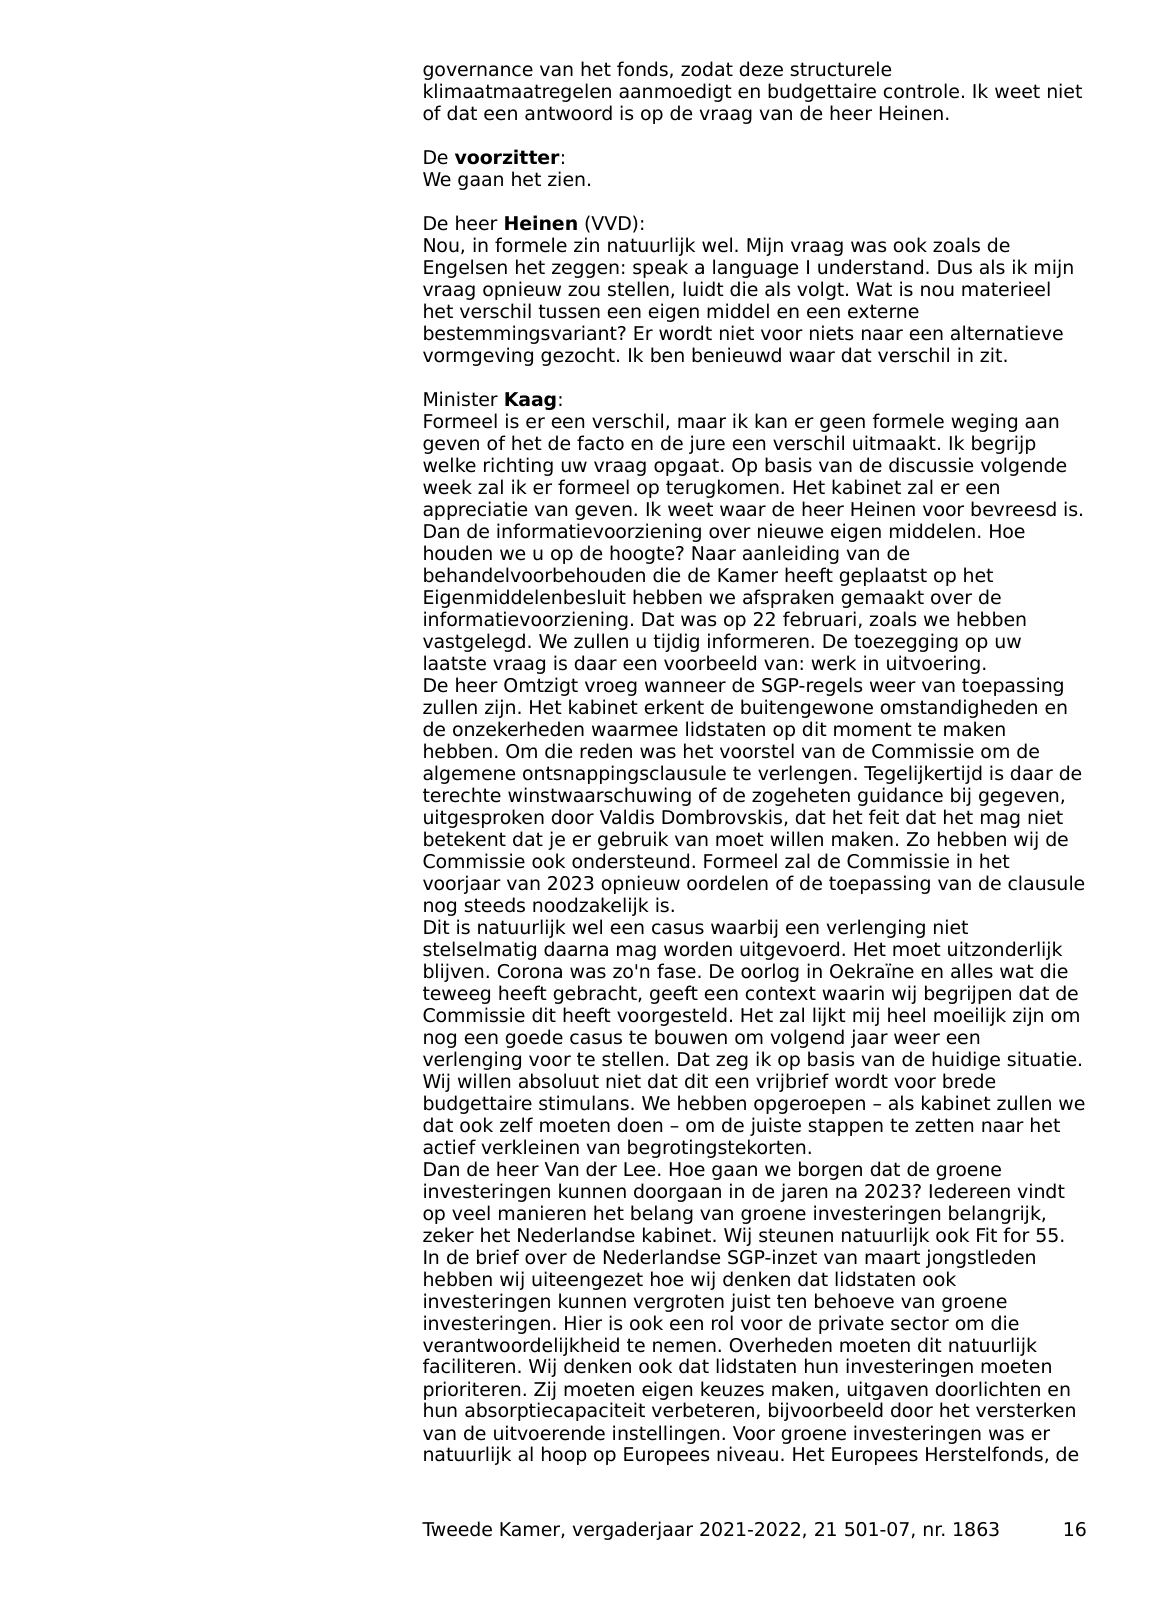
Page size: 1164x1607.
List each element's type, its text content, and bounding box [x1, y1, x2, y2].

text De heer Heinen (VVD): [422, 213, 1087, 235]
text Nou, in formele zin natuurlijk wel. Mijn vraag was ook zoals de Engelsen het zeggen: speak a language I understand. Dus als ik mijn vraag opnieuw zou stellen, luidt die als volgt. Wat is nou materieel het verschil tussen een eigen middel en een externe bestemmingsvariant? Er wordt niet voor niets naar een alternatieve vormgeving gezocht. Ik ben benieuwd waar dat verschil in zit. [422, 235, 1087, 367]
text Minister Kaag: [422, 389, 1087, 411]
text Dan de heer Van der Lee. Hoe gaan we borgen dat de groene investeringen kunnen doorgaan in de jaren na 2023? Iedereen vindt op veel manieren het belang van groene investeringen belangrijk, zeker het Nederlandse kabinet. Wij steunen natuurlijk ook Fit for 55. In de brief over de Nederlandse SGP-inzet van maart jongstleden hebben wij uiteengezet hoe wij denken dat lidstaten ook investeringen kunnen vergroten juist ten behoeve van groene investeringen. Hier is ook een rol voor de private sector om die verantwoordelijkheid te nemen. Overheden moeten dit natuurlijk faciliteren. Wij denken ook dat lidstaten hun investeringen moeten prioriteren. Zij moeten eigen keuzes maken, uitgaven doorlichten en hun absorptiecapaciteit verbeteren, bijvoorbeeld door het versterken van de uitvoerende instellingen. Voor groene investeringen was er natuurlijk al hoop op Europees niveau. Het Europees Herstelfonds, de [422, 1159, 1087, 1466]
text Formeel is er een verschil, maar ik kan er geen formele weging aan geven of het de facto en de jure een verschil uitmaakt. Ik begrijp welke richting uw vraag opgaat. Op basis van de discussie volgende week zal ik er formeel op terugkomen. Het kabinet zal er een appreciatie van geven. Ik weet waar de heer Heinen voor bevreesd is. [422, 411, 1087, 521]
text We gaan het zien. [422, 169, 1087, 191]
text Dit is natuurlijk wel een casus waarbij een verlenging niet stelselmatig daarna mag worden uitgevoerd. Het moet uitzonderlijk blijven. Corona was zo'n fase. De oorlog in Oekraïne en alles wat die teweeg heeft gebracht, geeft een context waarin wij begrijpen dat de Commissie dit heeft voorgesteld. Het zal lijkt mij heel moeilijk zijn om nog een goede casus te bouwen om volgend jaar weer een verlenging voor te stellen. Dat zeg ik op basis van de huidige situatie. Wij willen absoluut niet dat dit een vrijbrief wordt voor brede budgettaire stimulans. We hebben opgeroepen – als kabinet zullen we dat ook zelf moeten doen – om de juiste stappen te zetten naar het actief verkleinen van begrotingstekorten. [422, 917, 1087, 1159]
text De voorzitter: [422, 147, 1087, 169]
text Dan de informatievoorziening over nieuwe eigen middelen. Hoe houden we u op de hoogte? Naar aanleiding van de behandelvoorbehouden die de Kamer heeft geplaatst op het Eigenmiddelenbesluit hebben we afspraken gemaakt over de informatievoorziening. Dat was op 22 februari, zoals we hebben vastgelegd. We zullen u tijdig informeren. De toezegging op uw laatste vraag is daar een voorbeeld van: werk in uitvoering. [422, 521, 1087, 675]
text De heer Omtzigt vroeg wanneer de SGP-regels weer van toepassing zullen zijn. Het kabinet erkent de buitengewone omstandigheden en de onzekerheden waarmee lidstaten op dit moment te maken hebben. Om die reden was het voorstel van de Commissie om de algemene ontsnappingsclausule te verlengen. Tegelijkertijd is daar de terechte winstwaarschuwing of de zogeheten guidance bij gegeven, uitgesproken door Valdis Dombrovskis, dat het feit dat het mag niet betekent dat je er gebruik van moet willen maken. Zo hebben wij de Commissie ook ondersteund. Formeel zal de Commissie in het voorjaar van 2023 opnieuw oordelen of de toepassing van de clausule nog steeds noodzakelijk is. [422, 675, 1087, 917]
text governance van het fonds, zodat deze structurele klimaatmaatregelen aanmoedigt en budgettaire controle. Ik weet niet of dat een antwoord is op de vraag van de heer Heinen. [422, 59, 1087, 125]
